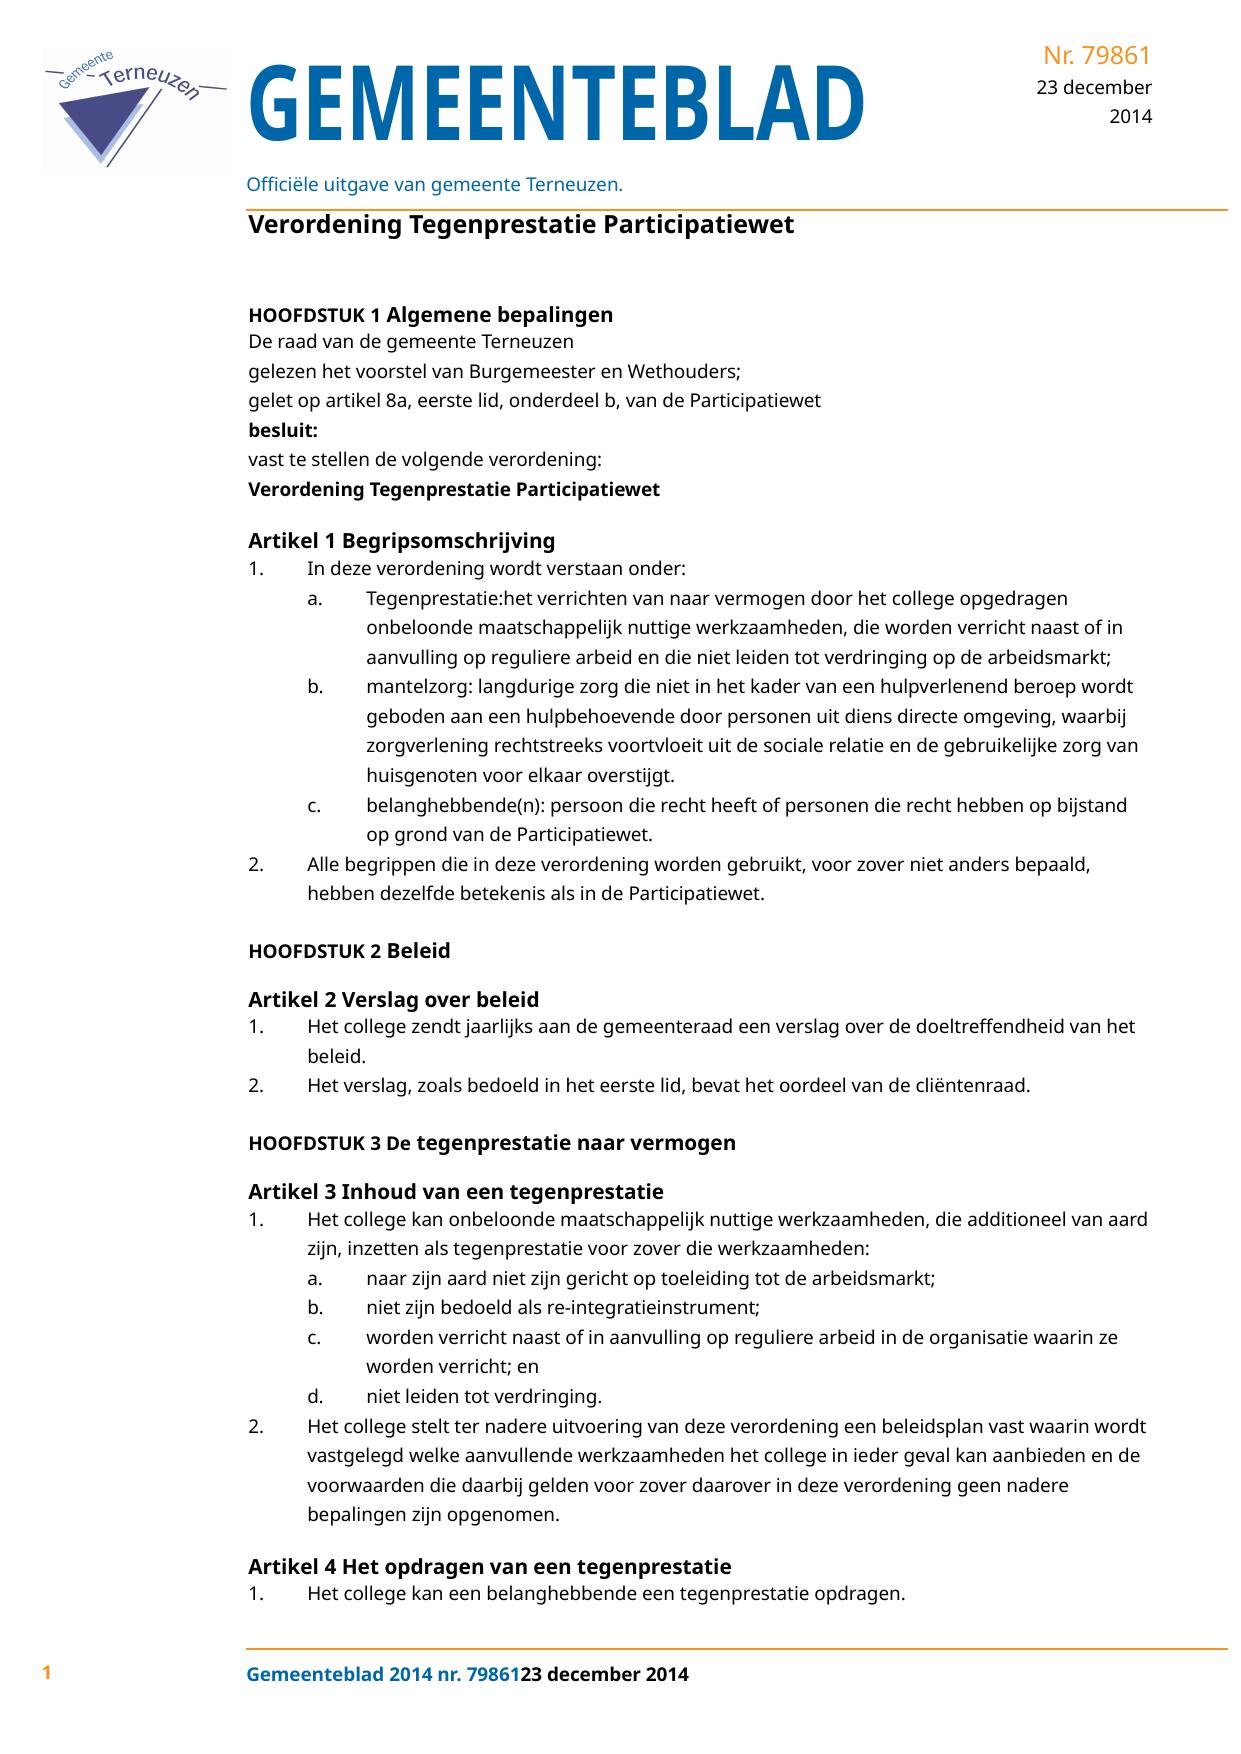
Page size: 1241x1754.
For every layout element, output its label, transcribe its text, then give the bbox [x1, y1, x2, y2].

list worden verricht naast of in aanvulling op reguliere arbeid in de organisatie waarin ze worden verricht; en [307, 1324, 1152, 1379]
text Artikel 3 Inhoud van een tegenprestatie [248, 1177, 1152, 1206]
list Het college zendt jaarlijks aan de gemeenteraad een verslag over de doeltreffendheid van het beleid. [248, 1013, 1152, 1069]
list Tegenprestatie:het verrichten van naar vermogen door het college opgedragen onbeloonde maatschappelijk nuttige werkzaamheden, die worden verricht naast of in aanvulling op reguliere arbeid en die niet leiden tot verdringing op de arbeidsmarkt; [307, 585, 1152, 669]
list Het college stelt ter nadere uitvoering van deze verordening een beleidsplan vast waarin wordt vastgelegd welke aanvullende werkzaamheden het college in ieder geval kan aanbieden en de voorwaarden die daarbij gelden voor zover daarover in deze verordening geen nadere bepalingen zijn opgenomen. [248, 1413, 1152, 1527]
list naar zijn aard niet zijn gericht op toeleiding tot de arbeidsmarkt; [307, 1265, 1152, 1291]
text Artikel 2 Verslag over beleid [248, 985, 1152, 1013]
text vast te stellen de volgende verordening: [248, 447, 1152, 472]
list mantelzorg: langdurige zorg die niet in het kader van een hulpverlenend beroep wordt geboden aan een hulpbehoevende door personen uit diens directe omgeving, waarbij zorgverlening rechtstreeks voortvloeit uit de sociale relatie en de gebruikelijke zorg van huisgenoten voor elkaar overstijgt. [307, 673, 1152, 788]
list Het college kan een belanghebbende een tegenprestatie opdragen. [248, 1580, 1152, 1606]
list In deze verordening wordt verstaan onder: [248, 555, 1152, 581]
text gelezen het voorstel van Burgemeester en Wethouders; [248, 358, 1152, 384]
text besluit: [248, 417, 1152, 443]
text De raad van de gemeente Terneuzen [248, 328, 1152, 354]
list niet zijn bedoeld als re-integratieinstrument; [307, 1294, 1152, 1320]
list Het college kan onbeloonde maatschappelijk nuttige werkzaamheden, die additioneel van aard zijn, inzetten als tegenprestatie voor zover die werkzaamheden: [248, 1206, 1152, 1261]
list niet leiden tot verdringing. [307, 1383, 1152, 1409]
text Verordening Tegenprestatie Participatiewet [248, 476, 1152, 502]
text HOOFDSTUK 2 Beleid [248, 936, 1152, 964]
list belanghebbende(n): persoon die recht heeft of personen die recht hebben op bijstand op grond van de Participatiewet. [307, 792, 1152, 847]
text Artikel 4 Het opdragen van een tegenprestatie [248, 1552, 1152, 1580]
text Artikel 1 Begripsomschrijving [248, 527, 1152, 555]
text HOOFDSTUK 1 Algemene bepalingen [248, 300, 1152, 328]
text Verordening Tegenprestatie Participatiewet [248, 211, 1152, 241]
list Het verslag, zoals bedoeld in het eerste lid, bevat het oordeel van de cliëntenraad. [248, 1073, 1152, 1098]
text HOOFDSTUK 3 De tegenprestatie naar vermogen [248, 1128, 1152, 1156]
list Alle begrippen die in deze verordening worden gebruikt, voor zover niet anders bepaald, hebben dezelfde betekenis als in de Participatiewet. [248, 851, 1152, 906]
picture [41, 47, 231, 172]
text gelet op artikel 8a, eerste lid, onderdeel b, van de Participatiewet [248, 387, 1152, 413]
